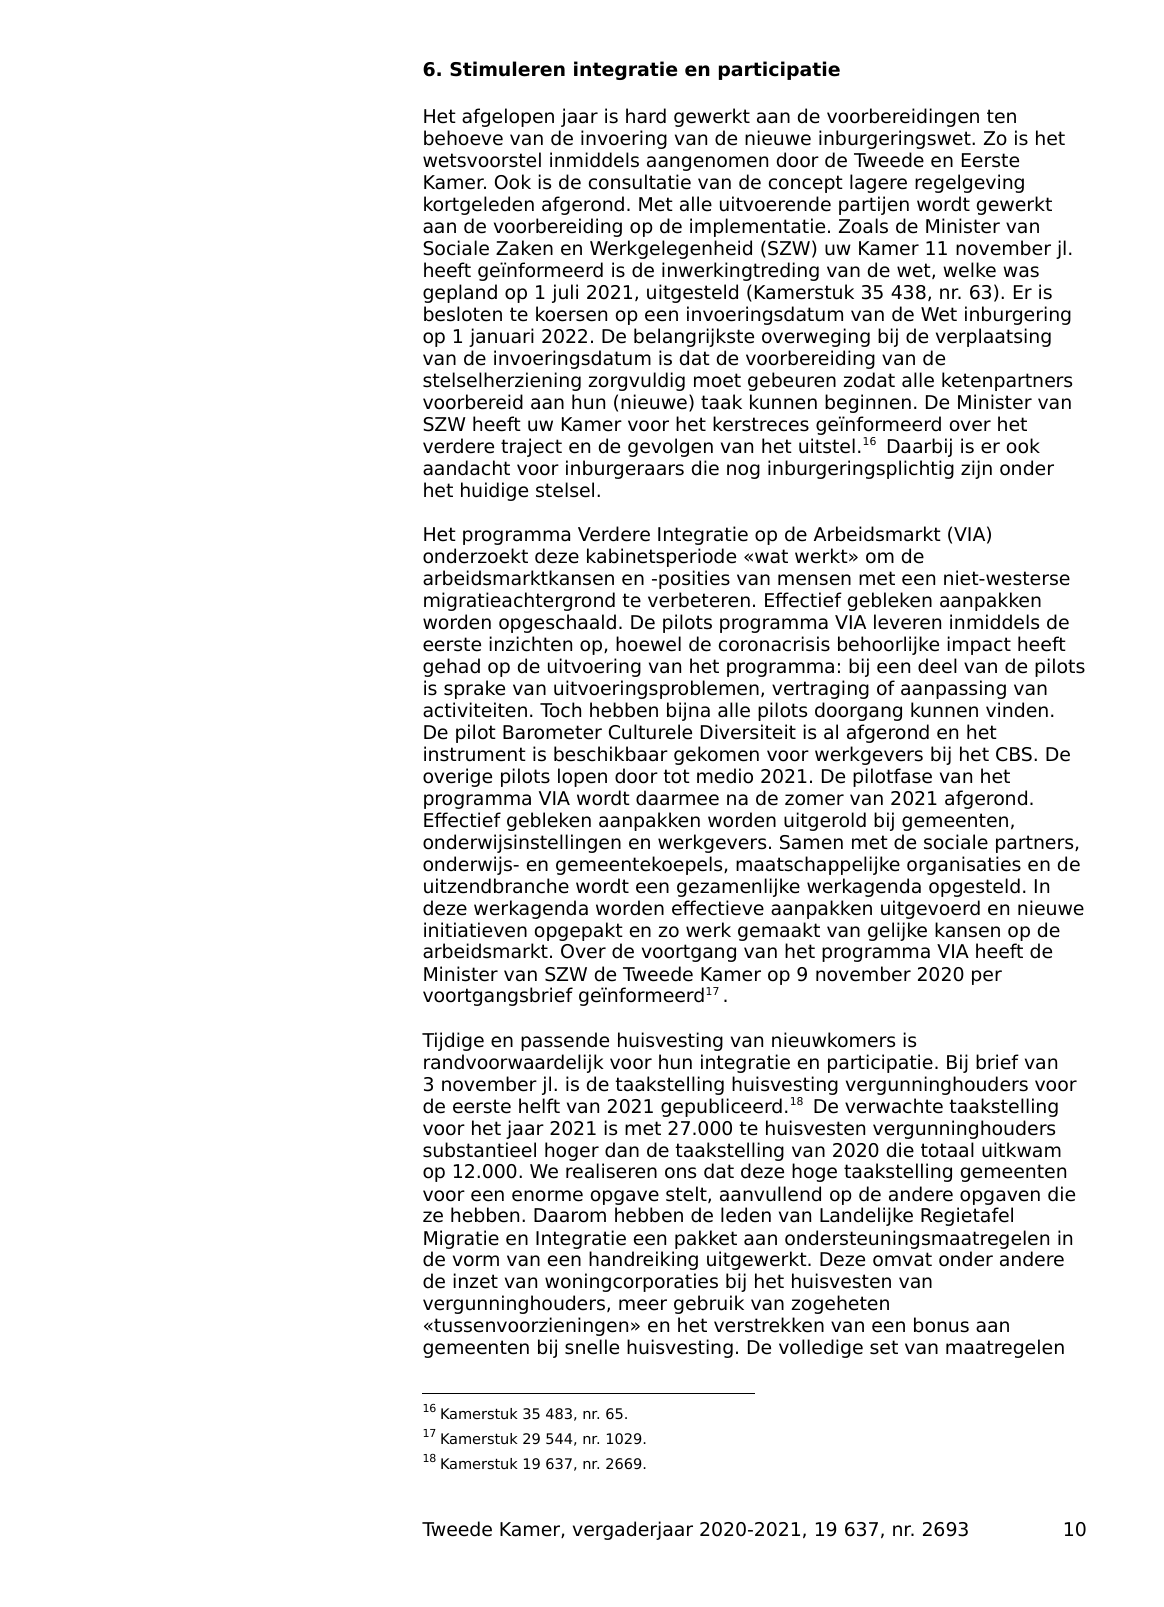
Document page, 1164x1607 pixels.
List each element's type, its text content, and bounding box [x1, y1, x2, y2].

text Het afgelopen jaar is hard gewerkt aan de voorbereidingen ten behoeve van de invoering van de nieuwe inburgeringswet. Zo is het wetsvoorstel inmiddels aangenomen door de Tweede en Eerste Kamer. Ook is de consultatie van de concept lagere regelgeving kortgeleden afgerond. Met alle uitvoerende partijen wordt gewerkt aan de voorbereiding op de implementatie. Zoals de Minister van Sociale Zaken en Werkgelegenheid (SZW) uw Kamer 11 november jl. heeft geïnformeerd is de inwerkingtreding van de wet, welke was gepland op 1 juli 2021, uitgesteld (Kamerstuk 35 438, nr. 63). Er is besloten te koersen op een invoeringsdatum van de Wet inburgering op 1 januari 2022. De belangrijkste overweging bij de verplaatsing van de invoeringsdatum is dat de voorbereiding van de stelselherziening zorgvuldig moet gebeuren zodat alle ketenpartners voorbereid aan hun (nieuwe) taak kunnen beginnen. De Minister van SZW heeft uw Kamer voor het kerstreces geïnformeerd over het verdere traject en de gevolgen van het uitstel. Daarbij is er ook aandacht voor inburgeraars die nog inburgeringsplichtig zijn onder het huidige stelsel. [422, 106, 1087, 502]
text Het programma Verdere Integratie op de Arbeidsmarkt (VIA) onderzoekt deze kabinetsperiode «wat werkt» om de arbeidsmarktkansen en -posities van mensen met een niet-westerse migratieachtergrond te verbeteren. Effectief gebleken aanpakken worden opgeschaald. De pilots programma VIA leveren inmiddels de eerste inzichten op, hoewel de coronacrisis behoorlijke impact heeft gehad op de uitvoering van het programma: bij een deel van de pilots is sprake van uitvoeringsproblemen, vertraging of aanpassing van activiteiten. Toch hebben bijna alle pilots doorgang kunnen vinden. De pilot Barometer Culturele Diversiteit is al afgerond en het instrument is beschikbaar gekomen voor werkgevers bij het CBS. De overige pilots lopen door tot medio 2021. De pilotfase van het programma VIA wordt daarmee na de zomer van 2021 afgerond. Effectief gebleken aanpakken worden uitgerold bij gemeenten, onderwijsinstellingen en werkgevers. Samen met de sociale partners, onderwijs- en gemeentekoepels, maatschappelijke organisaties en de uitzendbranche wordt een gezamenlijke werkagenda opgesteld. In deze werkagenda worden effectieve aanpakken uitgevoerd en nieuwe initiatieven opgepakt en zo werk gemaakt van gelijke kansen op de arbeidsmarkt. Over de voortgang van het programma VIA heeft de Minister van SZW de Tweede Kamer op 9 november 2020 per voortgangsbrief geïnformeerd. [422, 524, 1087, 1007]
subtitle 6. Stimuleren integratie en participatie [422, 59, 1087, 81]
text Kamerstuk 29 544, nr. 1029. [422, 1427, 1087, 1449]
text Kamerstuk 19 637, nr. 2669. [422, 1452, 1087, 1474]
text Tijdige en passende huisvesting van nieuwkomers is randvoorwaardelijk voor hun integratie en participatie. Bij brief van 3 november jl. is de taakstelling huisvesting vergunninghouders voor de eerste helft van 2021 gepubliceerd. De verwachte taakstelling voor het jaar 2021 is met 27.000 te huisvesten vergunninghouders substantieel hoger dan de taakstelling van 2020 die totaal uitkwam op 12.000. We realiseren ons dat deze hoge taakstelling gemeenten voor een enorme opgave stelt, aanvullend op de andere opgaven die ze hebben. Daarom hebben de leden van Landelijke Regietafel Migratie en Integratie een pakket aan ondersteuningsmaatregelen in de vorm van een handreiking uitgewerkt. Deze omvat onder andere de inzet van woningcorporaties bij het huisvesten van vergunninghouders, meer gebruik van zogeheten «tussenvoorzieningen» en het verstrekken van een bonus aan gemeenten bij snelle huisvesting. De volledige set van maatregelen [422, 1029, 1087, 1359]
text Kamerstuk 35 483, nr. 65. [422, 1402, 1087, 1424]
